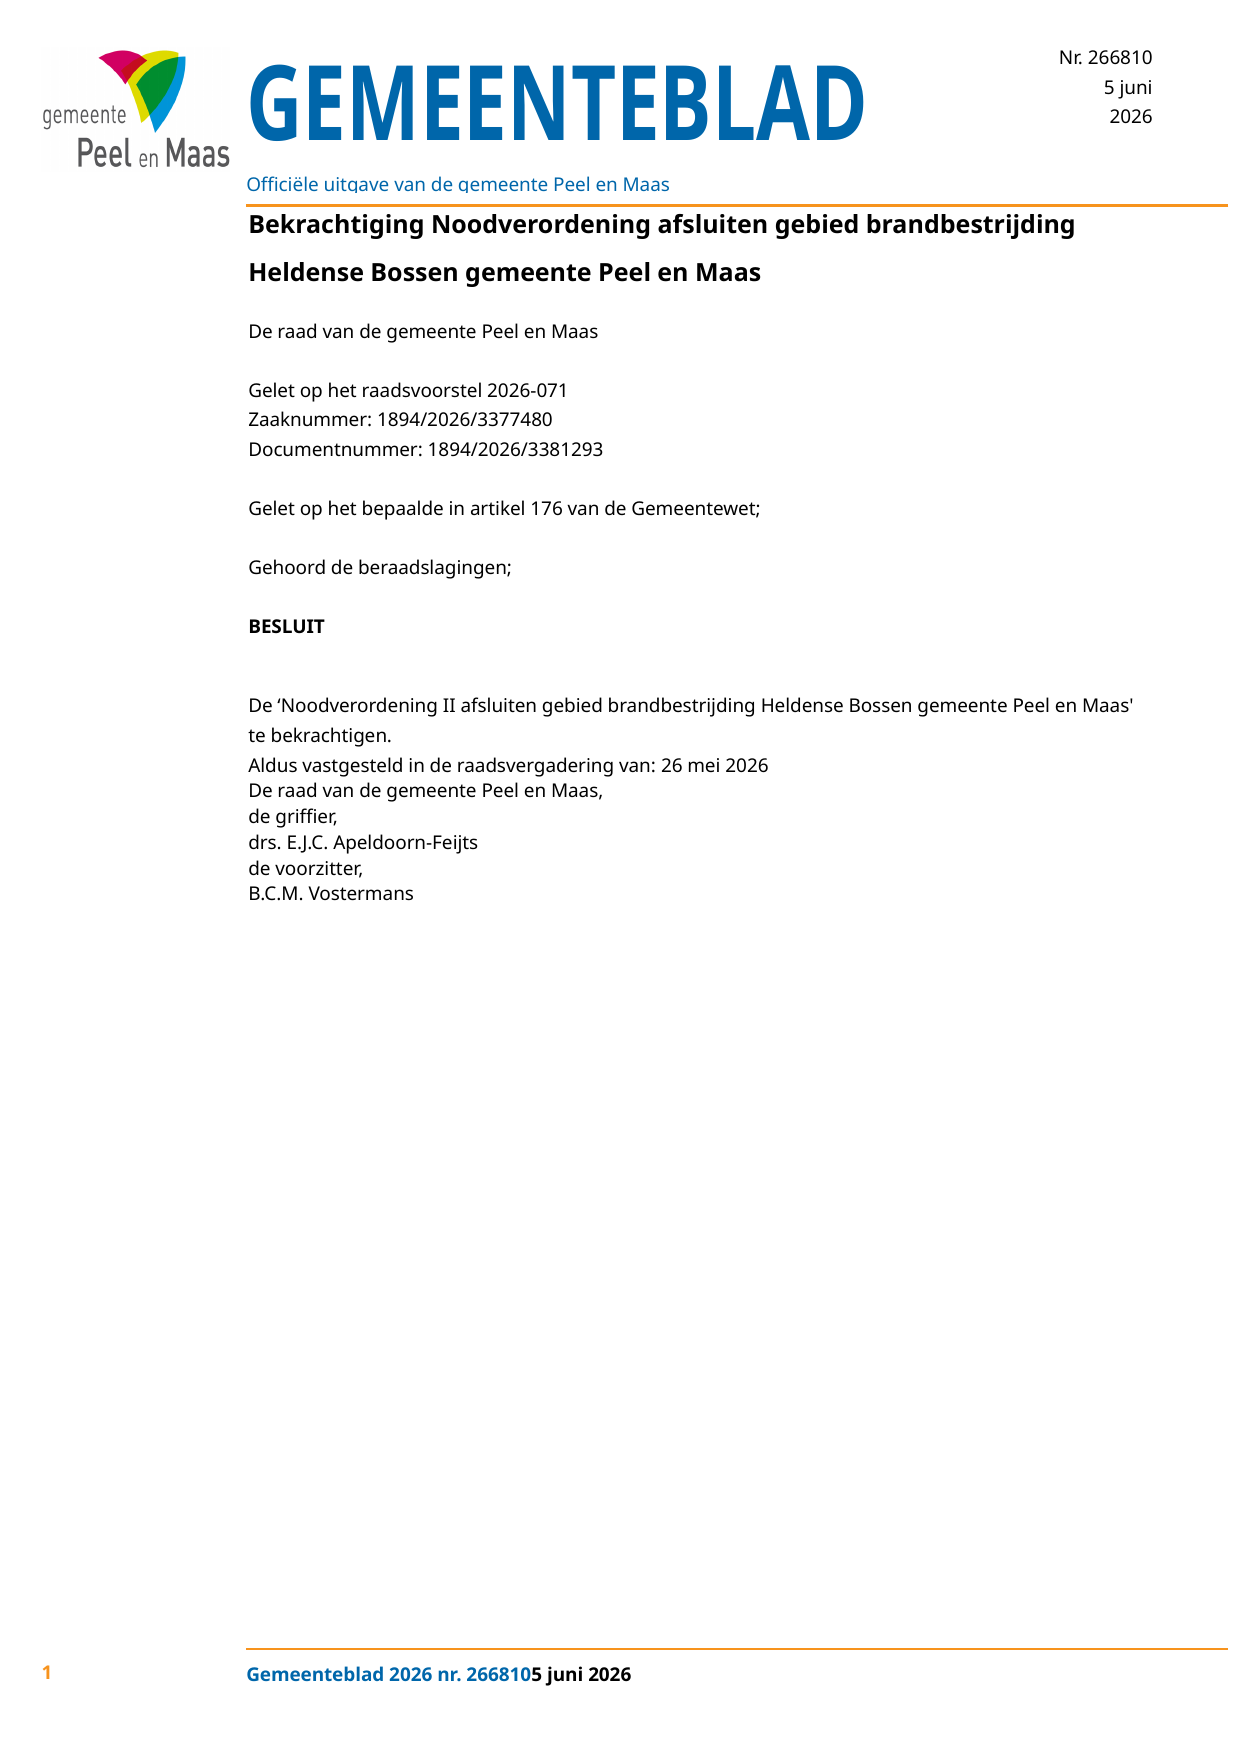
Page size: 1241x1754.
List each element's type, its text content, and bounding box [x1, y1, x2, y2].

text De raad van de gemeente Peel en Maas, [248, 777, 1152, 803]
text Documentnummer: 1894/2026/3381293 [248, 436, 1152, 462]
text Bekrachtiging Noodverordening afsluiten gebied brandbestrijding Heldense Bossen gemeente Peel en Maas [248, 207, 1152, 288]
text Gehoord de beraadslagingen; [248, 554, 1152, 580]
text de voorzitter, [248, 855, 1152, 880]
text Gelet op het raadsvoorstel 2026-071 [248, 377, 1152, 403]
text Gelet op het bepaalde in artikel 176 van de Gemeentewet; [248, 495, 1152, 521]
text B.C.M. Vostermans [248, 880, 1152, 906]
text drs. E.J.C. Apeldoorn-Feijts [248, 829, 1152, 855]
text Aldus vastgesteld in de raadsvergadering van: 26 mei 2026 [248, 752, 1152, 777]
text Zaaknummer: 1894/2026/3377480 [248, 407, 1152, 432]
text de griffier, [248, 803, 1152, 829]
text De ‘Noodverordening II afsluiten gebied brandbestrijding Heldense Bossen gemeente Peel en Maas' te bekrachtigen. [248, 693, 1152, 748]
picture [41, 47, 231, 172]
text De raad van de gemeente Peel en Maas [248, 318, 1152, 344]
text BESLUIT [248, 614, 1152, 639]
